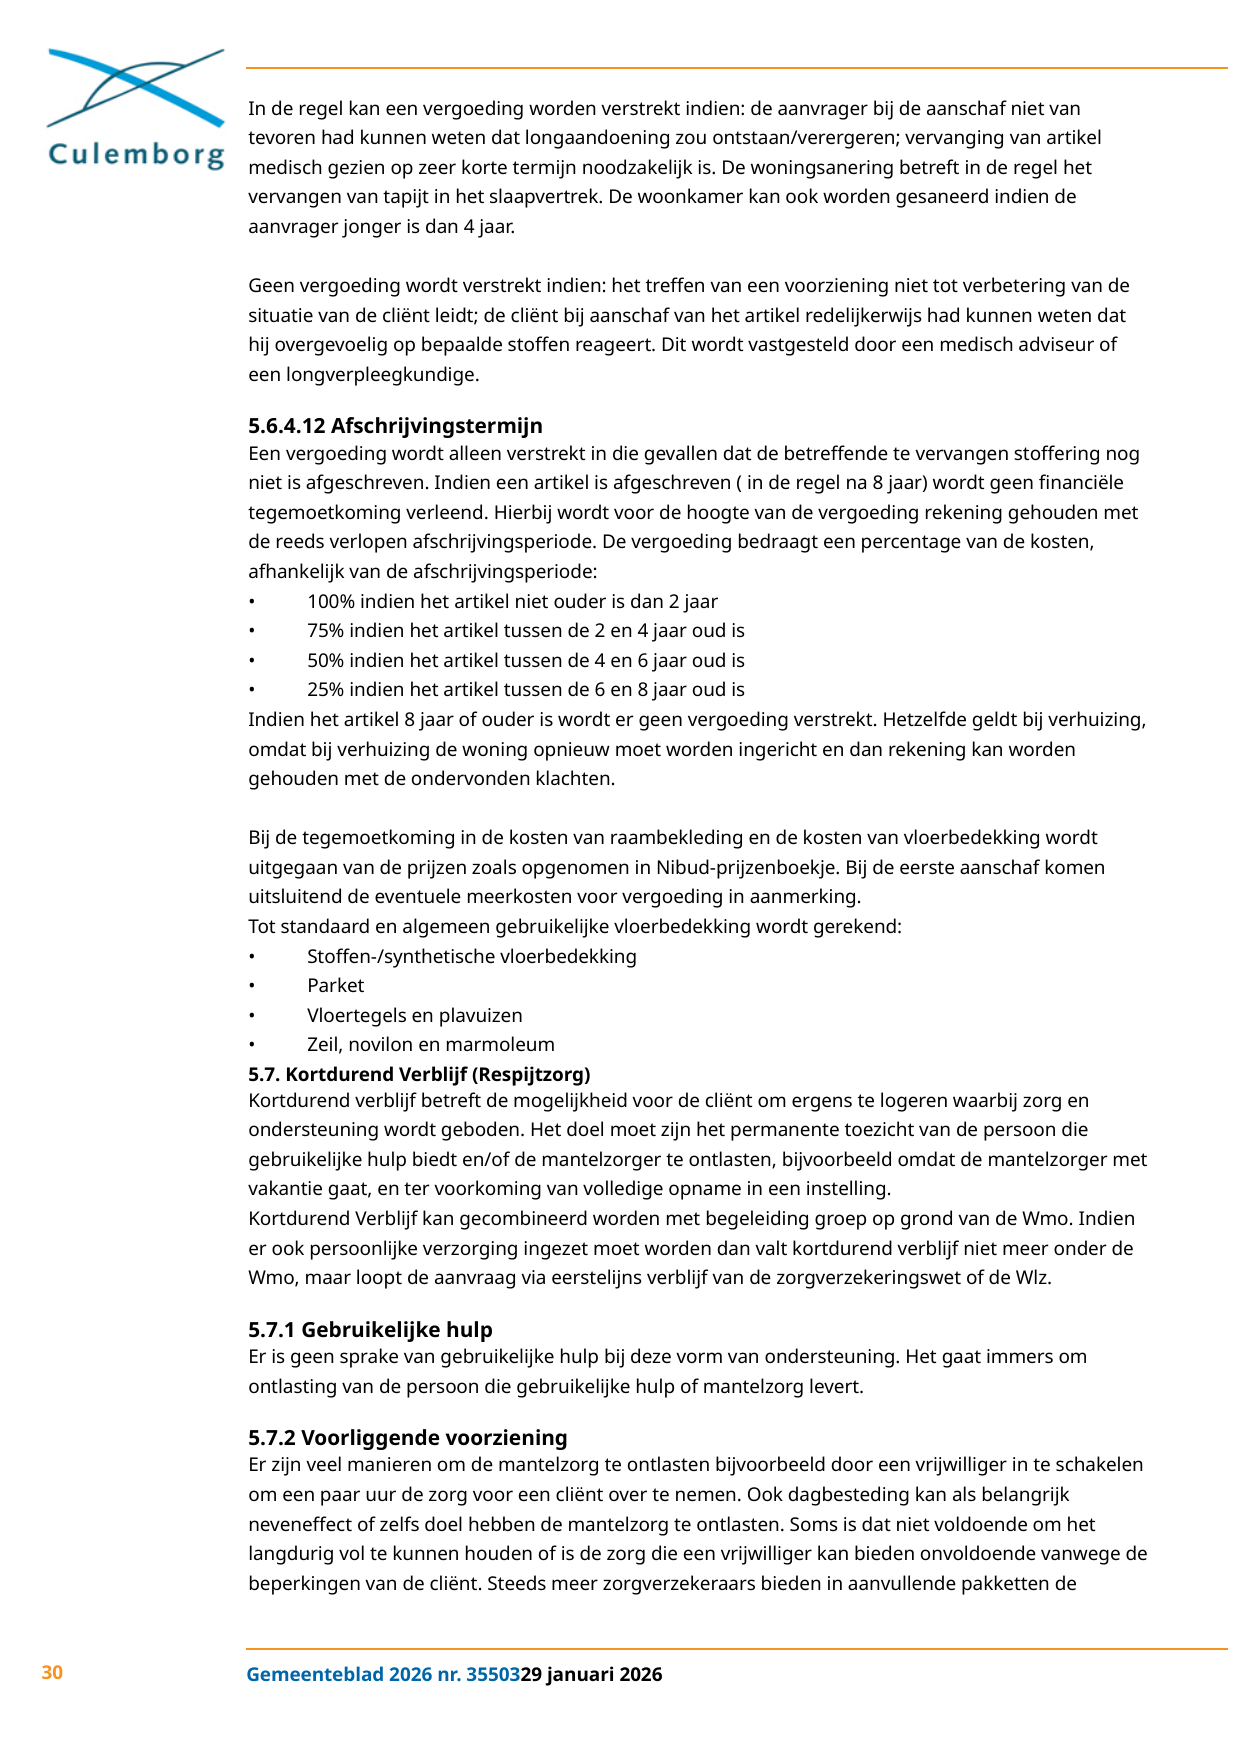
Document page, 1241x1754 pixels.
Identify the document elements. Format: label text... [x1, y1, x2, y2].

list Stoffen-/synthetische vloerbedekking [248, 943, 1152, 968]
list 75% indien het artikel tussen de 2 en 4 jaar oud is [248, 617, 1152, 643]
text Indien het artikel 8 jaar of ouder is wordt er geen vergoeding verstrekt. Hetzelfde geldt bij verhuizing, omdat bij verhuizing de woning opnieuw moet worden ingericht en dan rekening kan worden gehouden met de ondervonden klachten. [248, 706, 1152, 791]
text 5.7.1 Gebruikelijke hulp [248, 1315, 1152, 1343]
list 25% indien het artikel tussen de 6 en 8 jaar oud is [248, 677, 1152, 702]
text In de regel kan een vergoeding worden verstrekt indien: de aanvrager bij de aanschaf niet van tevoren had kunnen weten dat longaandoening zou ontstaan/verergeren; vervanging van artikel medisch gezien op zeer korte termijn noodzakelijk is. De woningsanering betreft in de regel het vervangen van tapijt in het slaapvertrek. De woonkamer kan ook worden gesaneerd indien de aanvrager jonger is dan 4 jaar. [248, 95, 1152, 239]
list Zeil, novilon en marmoleum [248, 1032, 1152, 1057]
list Parket [248, 972, 1152, 998]
list 100% indien het artikel niet ouder is dan 2 jaar [248, 588, 1152, 613]
list Vloertegels en plavuizen [248, 1002, 1152, 1028]
picture [41, 47, 231, 172]
text Bij de tegemoetkoming in de kosten van raambekleding en de kosten van vloerbedekking wordt uitgegaan van de prijzen zoals opgenomen in Nibud-prijzenboekje. Bij de eerste aanschaf komen uitsluitend de eventuele meerkosten voor vergoeding in aanmerking. [248, 824, 1152, 909]
list 50% indien het artikel tussen de 4 en 6 jaar oud is [248, 647, 1152, 673]
text 5.7.2 Voorliggende voorziening [248, 1423, 1152, 1452]
text Er is geen sprake van gebruikelijke hulp bij deze vorm van ondersteuning. Het gaat immers om ontlasting van de persoon die gebruikelijke hulp of mantelzorg levert. [248, 1343, 1152, 1398]
text Er zijn veel manieren om de mantelzorg te ontlasten bijvoorbeeld door een vrijwilliger in te schakelen om een paar uur de zorg voor een cliënt over te nemen. Ook dagbesteding kan als belangrijk neveneffect of zelfs doel hebben de mantelzorg te ontlasten. Soms is dat niet voldoende om het langdurig vol te kunnen houden of is de zorg die een vrijwilliger kan bieden onvoldoende vanwege de beperkingen van de cliënt. Steeds meer zorgverzekeraars bieden in aanvullende pakketten de [248, 1452, 1152, 1596]
text 5.7. Kortdurend Verblijf (Respijtzorg) [248, 1061, 1152, 1087]
text 5.6.4.12 Afschrijvingstermijn [248, 411, 1152, 440]
text Geen vergoeding wordt verstrekt indien: het treffen van een voorziening niet tot verbetering van de situatie van de cliënt leidt; de cliënt bij aanschaf van het artikel redelijkerwijs had kunnen weten dat hij overgevoelig op bepaalde stoffen reageert. Dit wordt vastgesteld door een medisch adviseur of een longverpleegkundige. [248, 272, 1152, 387]
text Kortdurend Verblijf kan gecombineerd worden met begeleiding groep op grond van de Wmo. Indien er ook persoonlijke verzorging ingezet moet worden dan valt kortdurend verblijf niet meer onder de Wmo, maar loopt de aanvraag via eerstelijns verblijf van de zorgverzekeringswet of de Wlz. [248, 1205, 1152, 1290]
text Een vergoeding wordt alleen verstrekt in die gevallen dat de betreffende te vervangen stoffering nog niet is afgeschreven. Indien een artikel is afgeschreven ( in de regel na 8 jaar) wordt geen financiële tegemoetkoming verleend. Hierbij wordt voor de hoogte van de vergoeding rekening gehouden met de reeds verlopen afschrijvingsperiode. De vergoeding bedraagt een percentage van de kosten, afhankelijk van de afschrijvingsperiode: [248, 440, 1152, 584]
text Kortdurend verblijf betreft de mogelijkheid voor de cliënt om ergens te logeren waarbij zorg en ondersteuning wordt geboden. Het doel moet zijn het permanente toezicht van de persoon die gebruikelijke hulp biedt en/of de mantelzorger te ontlasten, bijvoorbeeld omdat de mantelzorger met vakantie gaat, en ter voorkoming van volledige opname in een instelling. [248, 1087, 1152, 1201]
text Tot standaard en algemeen gebruikelijke vloerbedekking wordt gerekend: [248, 913, 1152, 939]
